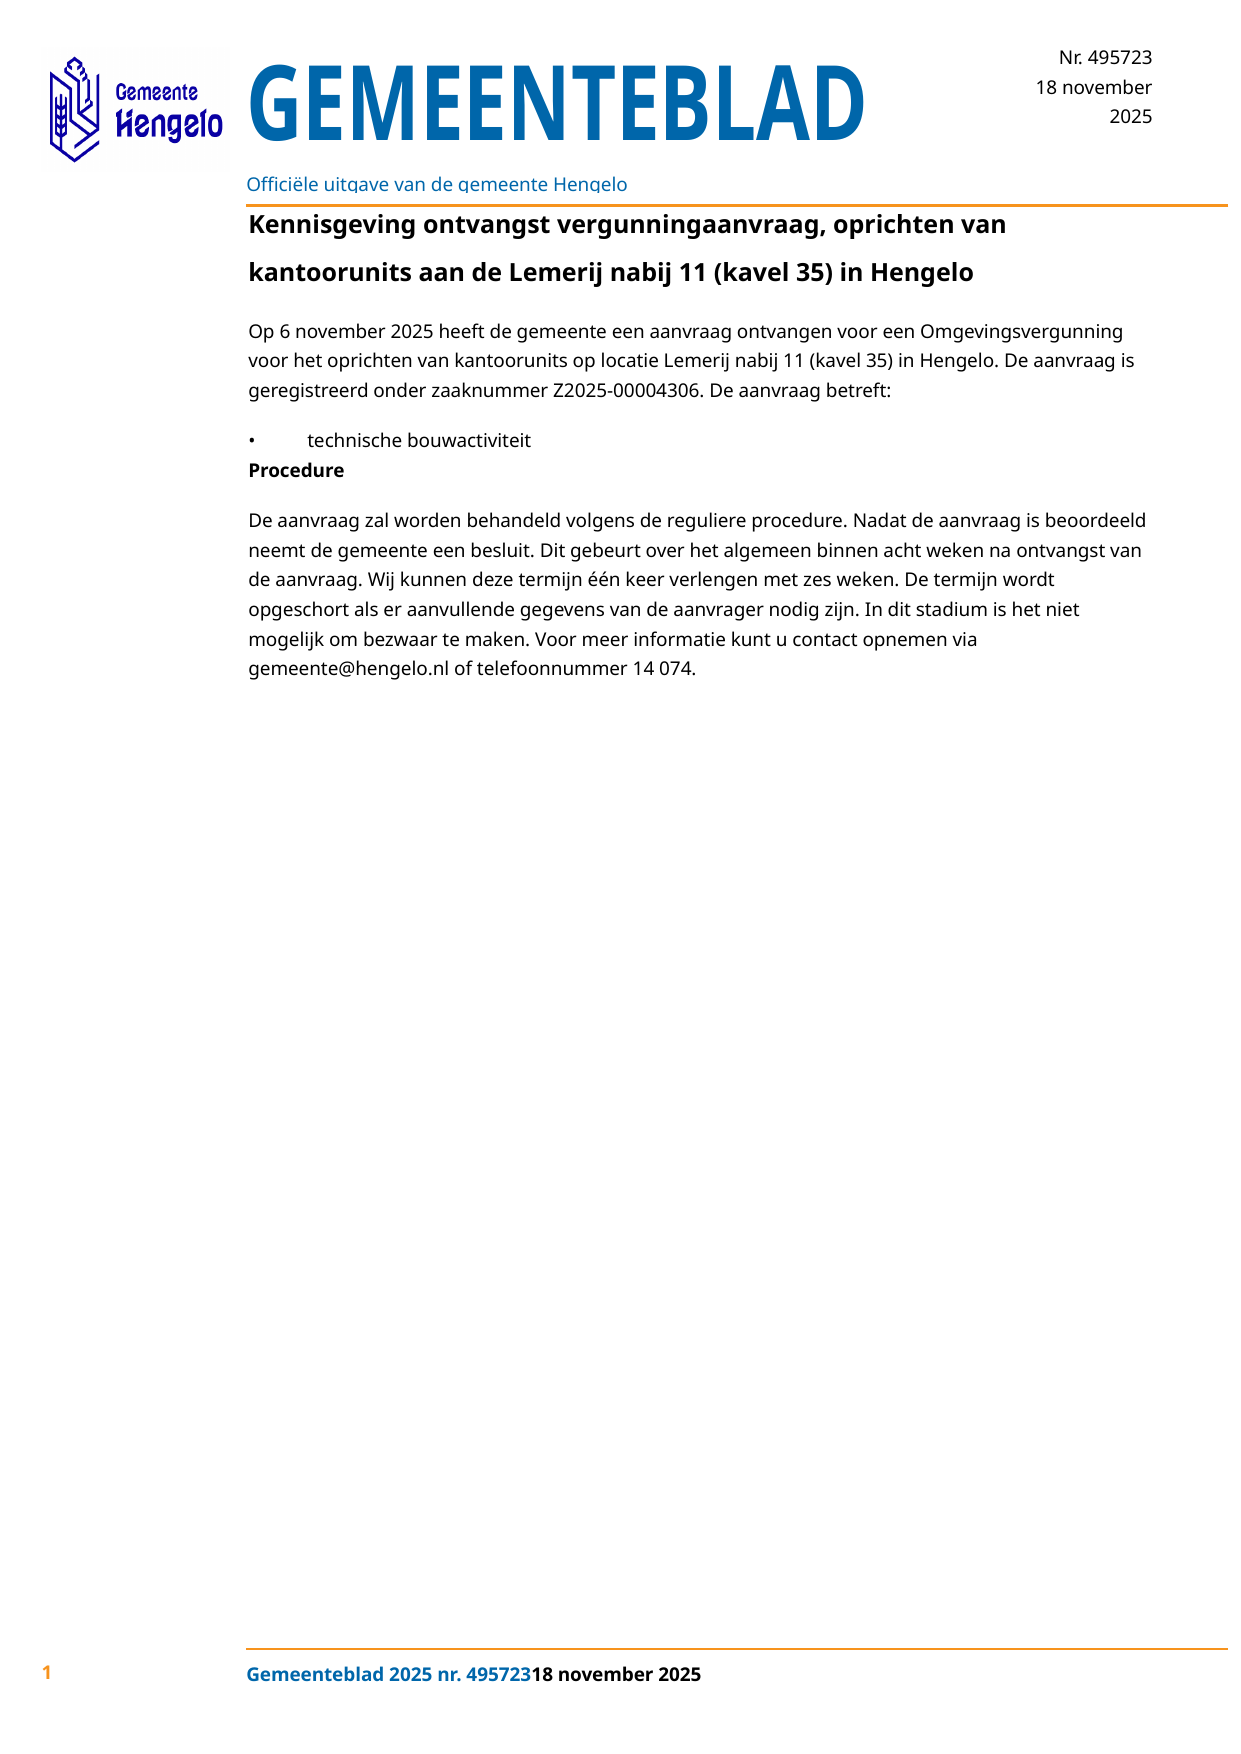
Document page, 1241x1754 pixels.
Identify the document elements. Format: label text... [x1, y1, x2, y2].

picture [41, 47, 231, 172]
text De aanvraag zal worden behandeld volgens de reguliere procedure. Nadat de aanvraag is beoordeeld neemt de gemeente een besluit. Dit gebeurt over het algemeen binnen acht weken na ontvangst van de aanvraag. Wij kunnen deze termijn één keer verlengen met zes weken. De termijn wordt opgeschort als er aanvullende gegevens van de aanvrager nodig zijn. In dit stadium is het niet mogelijk om bezwaar te maken. Voor meer informatie kunt u contact opnemen via gemeente@hengelo.nl of telefoonnummer 14 074. [248, 507, 1152, 681]
text Procedure [248, 457, 1152, 483]
text Kennisgeving ontvangst vergunningaanvraag, oprichten van kantoorunits aan de Lemerij nabij 11 (kavel 35) in Hengelo [248, 207, 1152, 288]
text Op 6 november 2025 heeft de gemeente een aanvraag ontvangen voor een Omgevingsvergunning voor het oprichten van kantoorunits op locatie Lemerij nabij 11 (kavel 35) in Hengelo. De aanvraag is geregistreerd onder zaaknummer Z2025-00004306. De aanvraag betreft: [248, 318, 1152, 403]
list technische bouwactiviteit [248, 427, 1152, 453]
